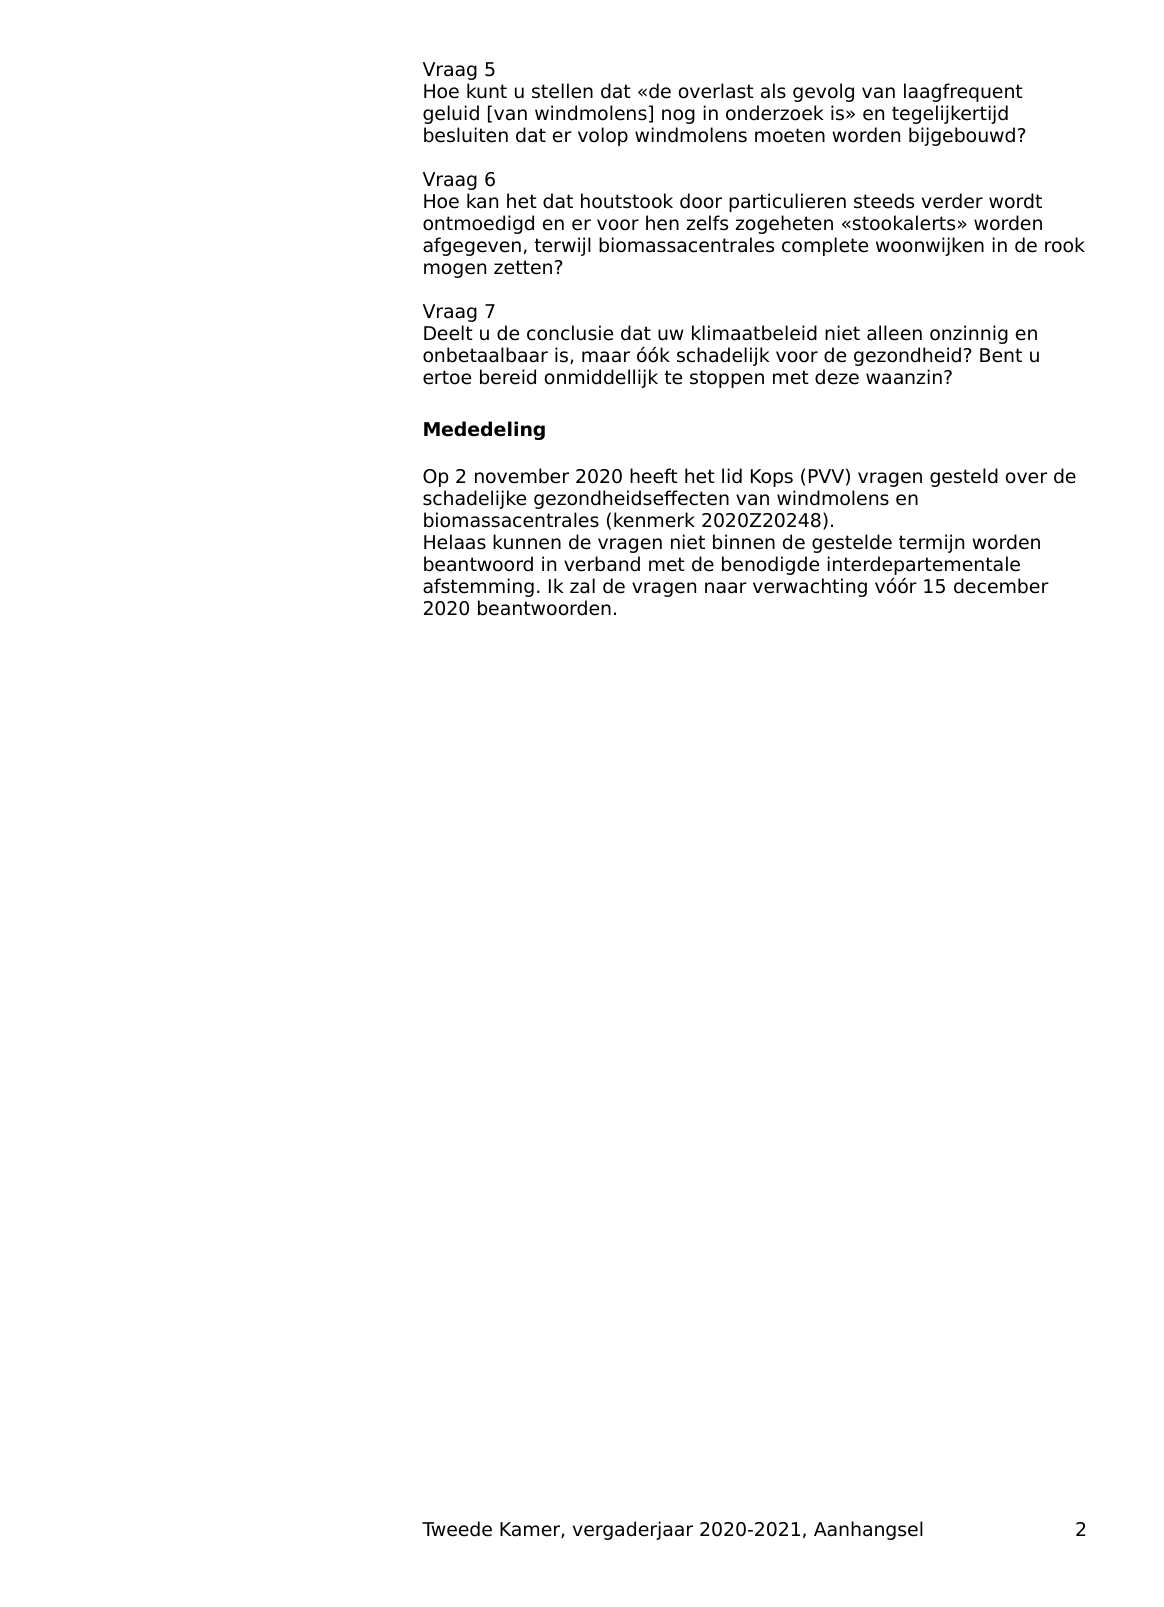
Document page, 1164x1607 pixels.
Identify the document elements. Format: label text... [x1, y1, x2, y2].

text Helaas kunnen de vragen niet binnen de gestelde termijn worden beantwoord in verband met de benodigde interdepartementale afstemming. Ik zal de vragen naar verwachting vóór 15 december 2020 beantwoorden. [422, 532, 1087, 620]
text Op 2 november 2020 heeft het lid Kops (PVV) vragen gesteld over de schadelijke gezondheidseffecten van windmolens en biomassacentrales (kenmerk 2020Z20248). [422, 466, 1087, 532]
text Vraag 5 [422, 59, 1087, 81]
subtitle Mededeling [422, 419, 1087, 441]
text Hoe kunt u stellen dat «de overlast als gevolg van laagfrequent geluid [van windmolens] nog in onderzoek is» en tegelijkertijd besluiten dat er volop windmolens moeten worden bijgebouwd? [422, 81, 1087, 147]
text Hoe kan het dat houtstook door particulieren steeds verder wordt ontmoedigd en er voor hen zelfs zogeheten «stookalerts» worden afgegeven, terwijl biomassacentrales complete woonwijken in de rook mogen zetten? [422, 191, 1087, 279]
text Vraag 7 [422, 301, 1087, 323]
text Deelt u de conclusie dat uw klimaatbeleid niet alleen onzinnig en onbetaalbaar is, maar óók schadelijk voor de gezondheid? Bent u ertoe bereid onmiddellijk te stoppen met deze waanzin? [422, 323, 1087, 389]
text Vraag 6 [422, 169, 1087, 191]
